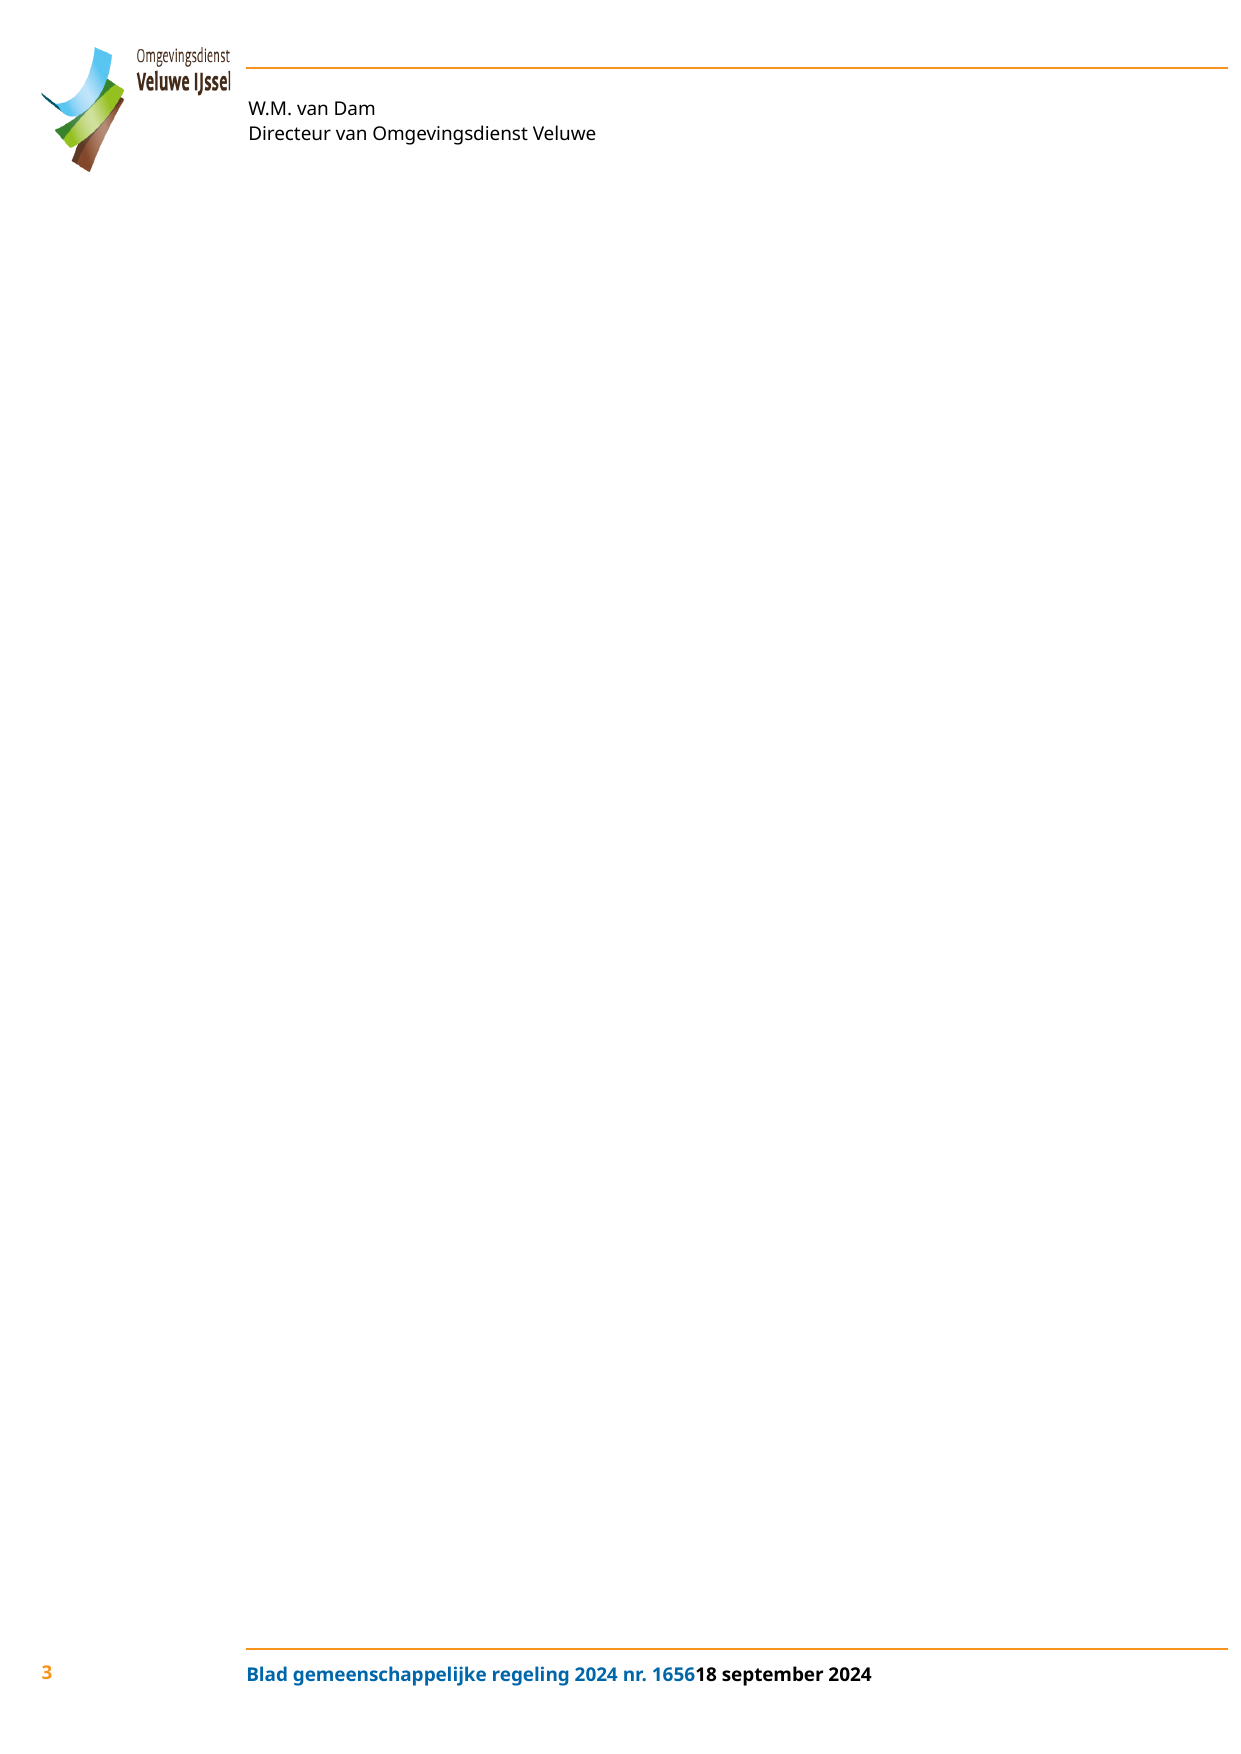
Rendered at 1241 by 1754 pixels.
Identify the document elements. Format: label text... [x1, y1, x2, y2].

text W.M. van Dam [248, 95, 1152, 121]
text Directeur van Omgevingsdienst Veluwe [248, 121, 1152, 146]
picture [41, 47, 231, 172]
